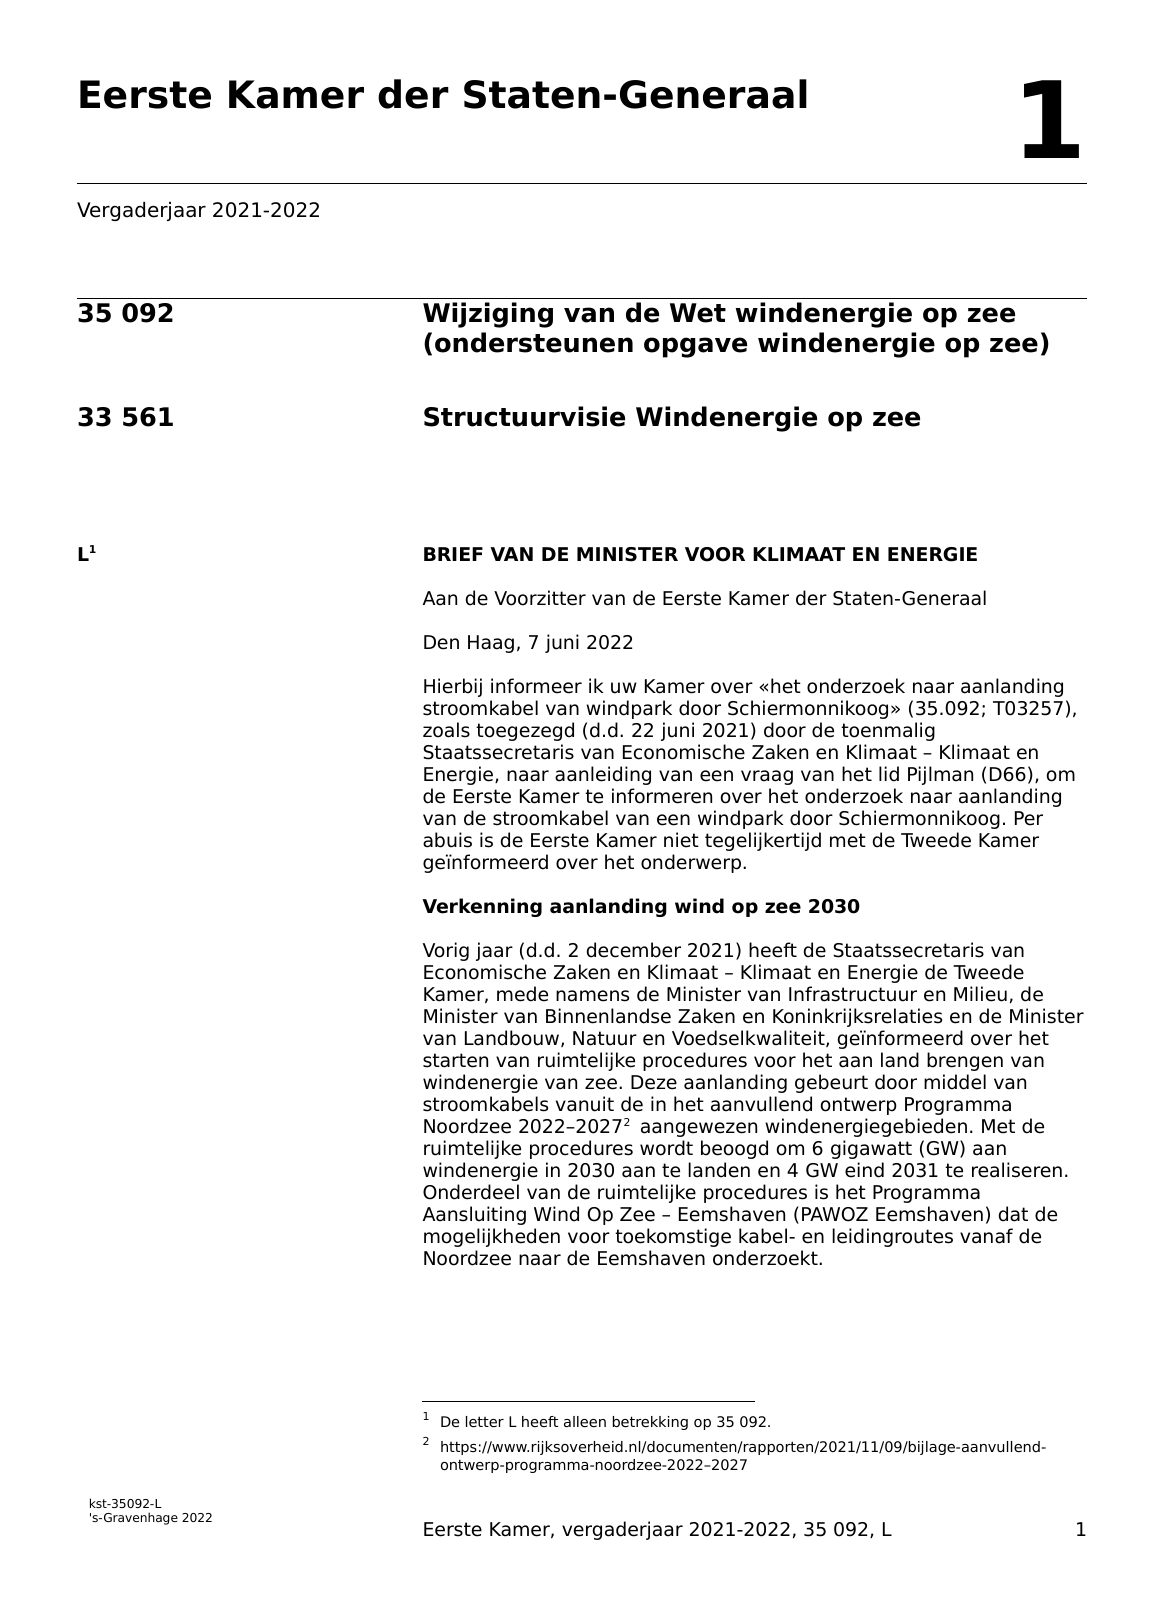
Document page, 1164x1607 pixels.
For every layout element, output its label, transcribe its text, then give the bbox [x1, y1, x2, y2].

subtitle 33 561 Structuurvisie Windenergie op zee [77, 403, 1087, 432]
table_header 1 [886, 59, 1087, 183]
subtitle L BRIEF VAN DE MINISTER VOOR KLIMAAT EN ENERGIE [77, 543, 1087, 565]
text Hierbij informeer ik uw Kamer over «het onderzoek naar aanlanding stroomkabel van windpark door Schiermonnikoog» (35.092; T03257), zoals toegezegd (d.d. 22 juni 2021) door de toenmalig Staatssecretaris van Economische Zaken en Klimaat – Klimaat en Energie, naar aanleiding van een vraag van het lid Pijlman (D66), om de Eerste Kamer te informeren over het onderzoek naar aanlanding van de stroomkabel van een windpark door Schiermonnikoog. Per abuis is de Eerste Kamer niet tegelijkertijd met de Tweede Kamer geïnformeerd over het onderwerp. [422, 676, 1087, 874]
table_cell Vergaderjaar 2021-2022 [77, 184, 1087, 298]
text Aan de Voorzitter van de Eerste Kamer der Staten-Generaal [422, 588, 1087, 609]
text Den Haag, 7 juni 2022 [422, 632, 1087, 654]
subtitle 35 092 Wijziging van de Wet windenergie op zee (ondersteunen opgave windenergie op zee) [77, 299, 1087, 358]
text Vorig jaar (d.d. 2 december 2021) heeft de Staatssecretaris van Economische Zaken en Klimaat – Klimaat en Energie de Tweede Kamer, mede namens de Minister van Infrastructuur en Milieu, de Minister van Binnenlandse Zaken en Koninkrijksrelaties en de Minister van Landbouw, Natuur en Voedselkwaliteit, geïnformeerd over het starten van ruimtelijke procedures voor het aan land brengen van windenergie van zee. Deze aanlanding gebeurt door middel van stroomkabels vanuit de in het aanvullend ontwerp Programma Noordzee 2022–2027 aangewezen windenergiegebieden. Met de ruimtelijke procedures wordt beoogd om 6 gigawatt (GW) aan windenergie in 2030 aan te landen en 4 GW eind 2031 te realiseren. Onderdeel van de ruimtelijke procedures is het Programma Aansluiting Wind Op Zee – Eemshaven (PAWOZ Eemshaven) dat de mogelijkheden voor toekomstige kabel- en leidingroutes vanaf de Noordzee naar de Eemshaven onderzoekt. [422, 940, 1087, 1270]
text De letter L heeft alleen betrekking op 35 092. [422, 1410, 1087, 1432]
text 's-Gravenhage 2022 [88, 1511, 323, 1525]
table_header Eerste Kamer der Staten-Generaal [77, 59, 886, 183]
text kst-35092-L [88, 1497, 323, 1511]
text https://www.rijksoverheid.nl/documenten/rapporten/2021/11/09/bijlage-aanvullend-ontwerp-programma-noordzee-2022–2027 [422, 1435, 1087, 1474]
subtitle Verkenning aanlanding wind op zee 2030 [422, 896, 1087, 918]
